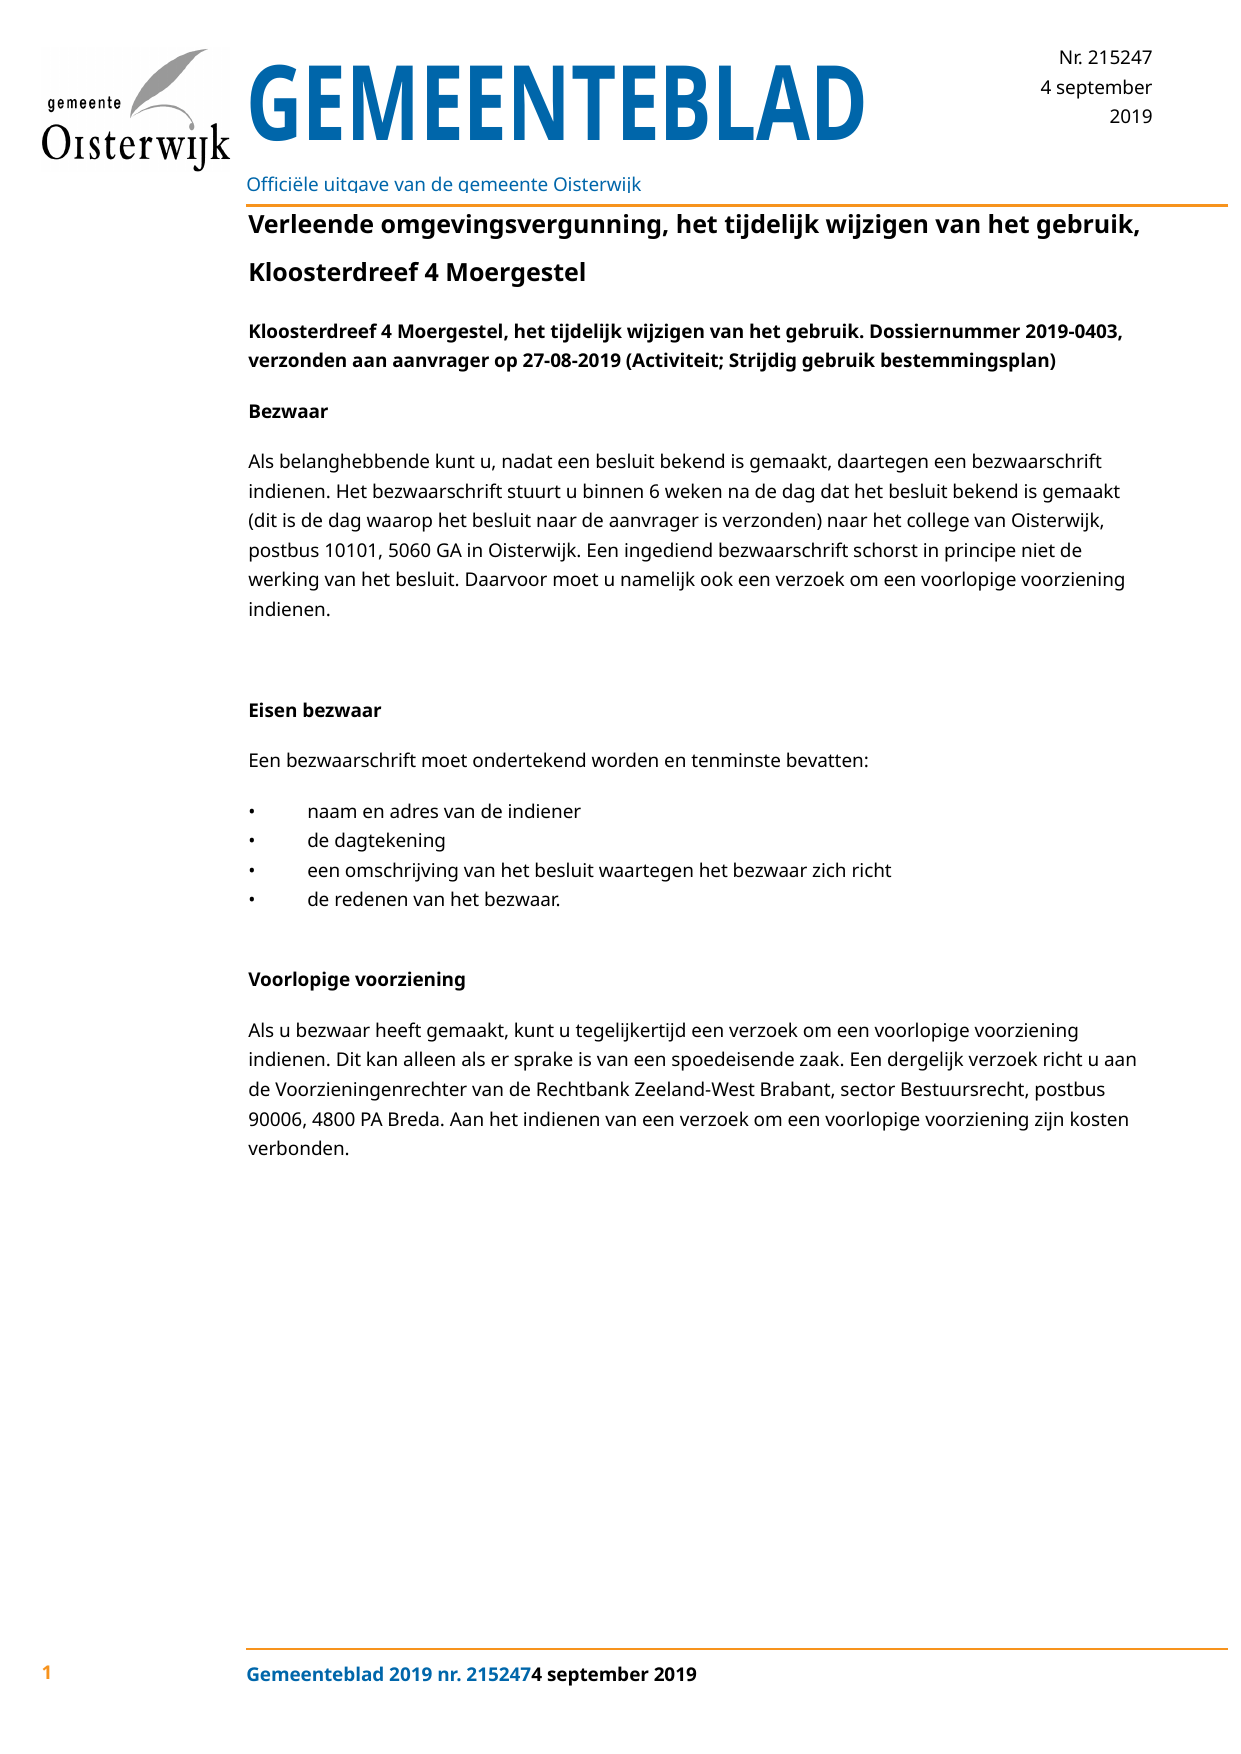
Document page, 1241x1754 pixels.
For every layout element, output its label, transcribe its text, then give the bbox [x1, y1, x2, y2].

text Als belanghebbende kunt u, nadat een besluit bekend is gemaakt, daartegen een bezwaarschrift indienen. Het bezwaarschrift stuurt u binnen 6 weken na de dag dat het besluit bekend is gemaakt (dit is de dag waarop het besluit naar de aanvrager is verzonden) naar het college van Oisterwijk, postbus 10101, 5060 GA in Oisterwijk. Een ingediend bezwaarschrift schorst in principe niet de werking van het besluit. Daarvoor moet u namelijk ook een verzoek om een voorlopige voorziening indienen. [248, 448, 1152, 622]
list de redenen van het bezwaar. [248, 887, 1152, 912]
list naam en adres van de indiener [248, 798, 1152, 824]
text Kloosterdreef 4 Moergestel, het tijdelijk wijzigen van het gebruik. Dossiernummer 2019-0403, verzonden aan aanvrager op 27-08-2019 (Activiteit; Strijdig gebruik bestemmingsplan) [248, 318, 1152, 373]
text Een bezwaarschrift moet ondertekend worden en tenminste bevatten: [248, 747, 1152, 773]
text Verleende omgevingsvergunning, het tijdelijk wijzigen van het gebruik, Kloosterdreef 4 Moergestel [248, 207, 1152, 288]
text Als u bezwaar heeft gemaakt, kunt u tegelijkertijd een verzoek om een voorlopige voorziening indienen. Dit kan alleen als er sprake is van een spoedeisende zaak. Een dergelijk verzoek richt u aan de Voorzieningenrechter van de Rechtbank Zeeland-West Brabant, sector Bestuursrecht, postbus 90006, 4800 PA Breda. Aan het indienen van een verzoek om een voorlopige voorziening zijn kosten verbonden. [248, 1017, 1152, 1161]
list de dagtekening [248, 827, 1152, 853]
text Bezwaar [248, 398, 1152, 424]
picture [41, 47, 231, 172]
list een omschrijving van het besluit waartegen het bezwaar zich richt [248, 857, 1152, 883]
text Voorlopige voorziening [248, 967, 1152, 992]
text Eisen bezwaar [248, 697, 1152, 723]
